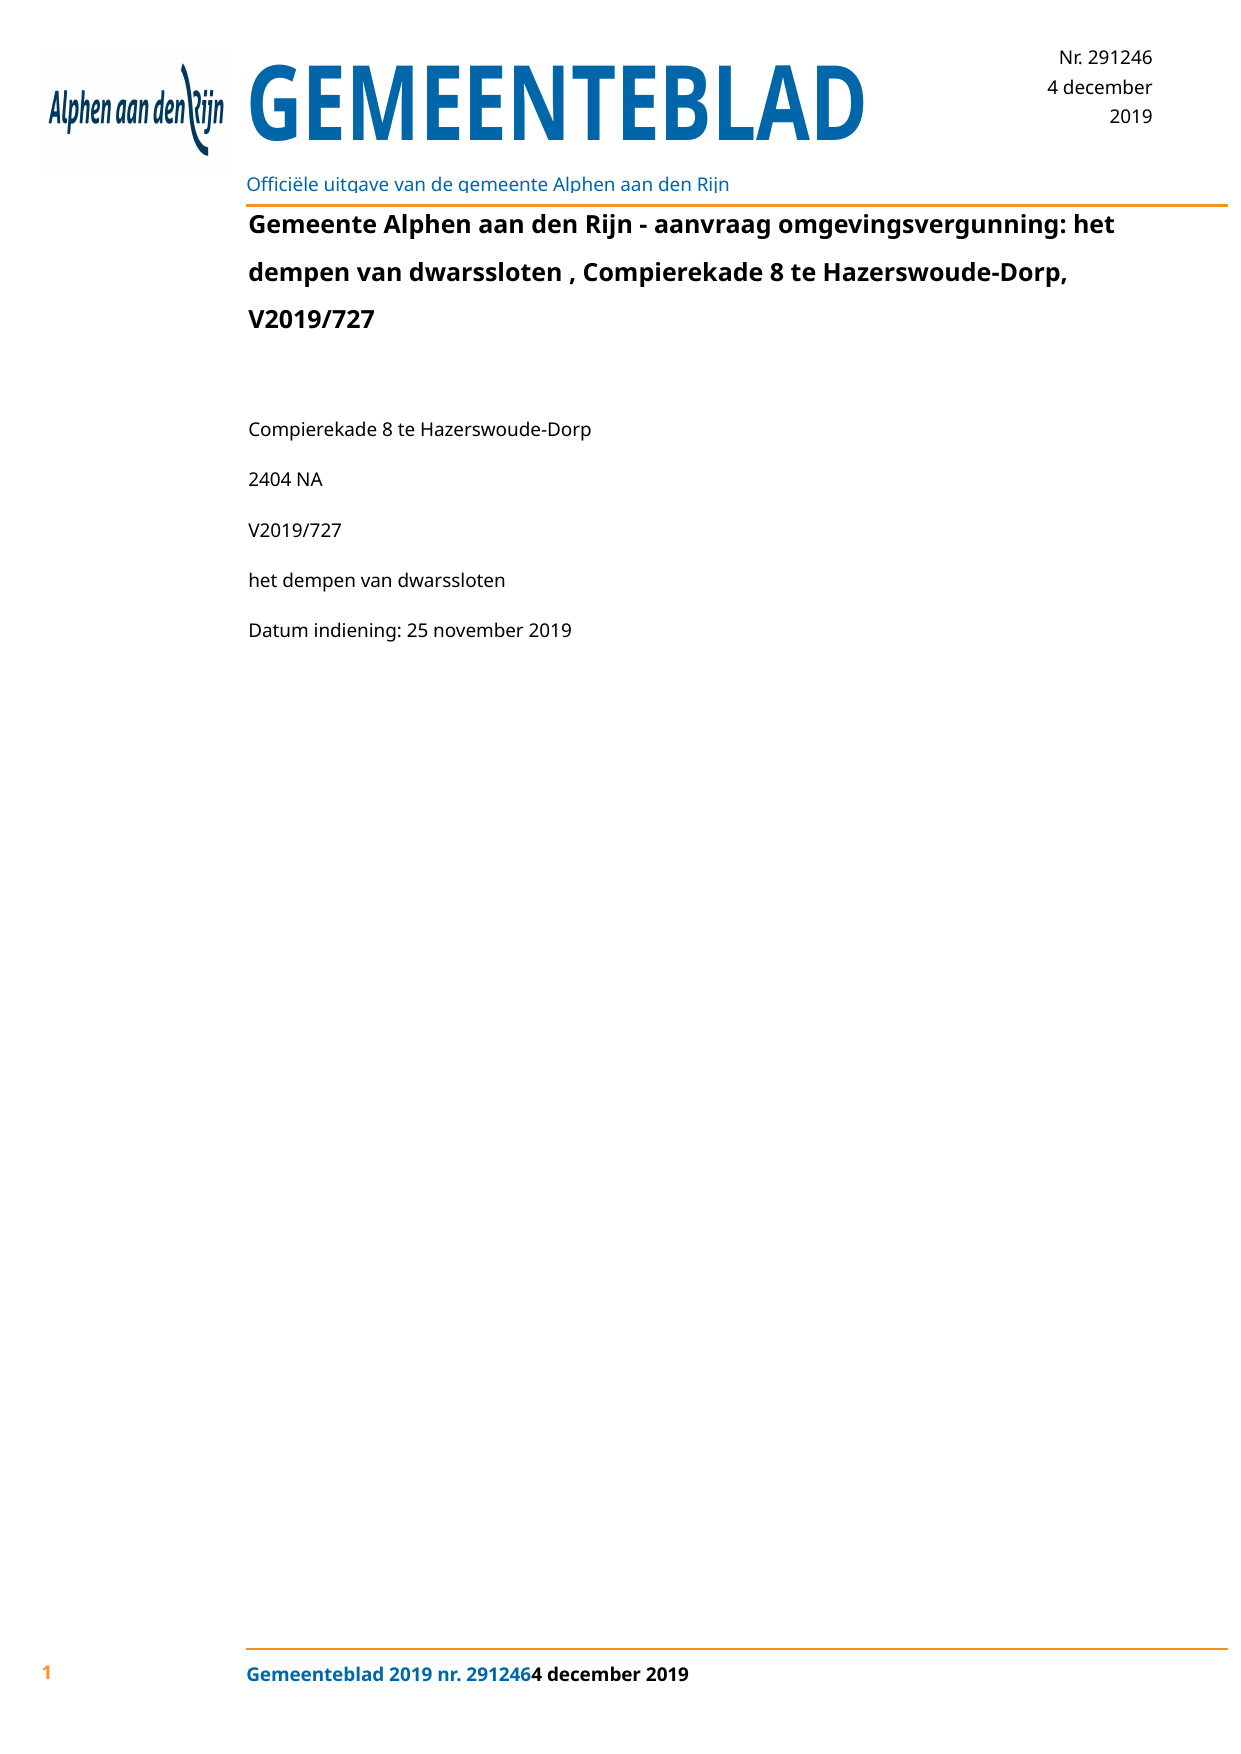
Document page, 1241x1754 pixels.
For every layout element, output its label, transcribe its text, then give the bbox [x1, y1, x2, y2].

text het dempen van dwarssloten [248, 567, 1152, 593]
text Gemeente Alphen aan den Rijn - aanvraag omgevingsvergunning: het dempen van dwarssloten , Compierekade 8 te Hazerswoude-Dorp, V2019/727 [248, 207, 1152, 336]
picture [41, 47, 231, 172]
text Compierekade 8 te Hazerswoude-Dorp [248, 416, 1152, 442]
text 2404 NA [248, 466, 1152, 492]
text V2019/727 [248, 517, 1152, 542]
text Datum indiening: 25 november 2019 [248, 618, 1152, 643]
